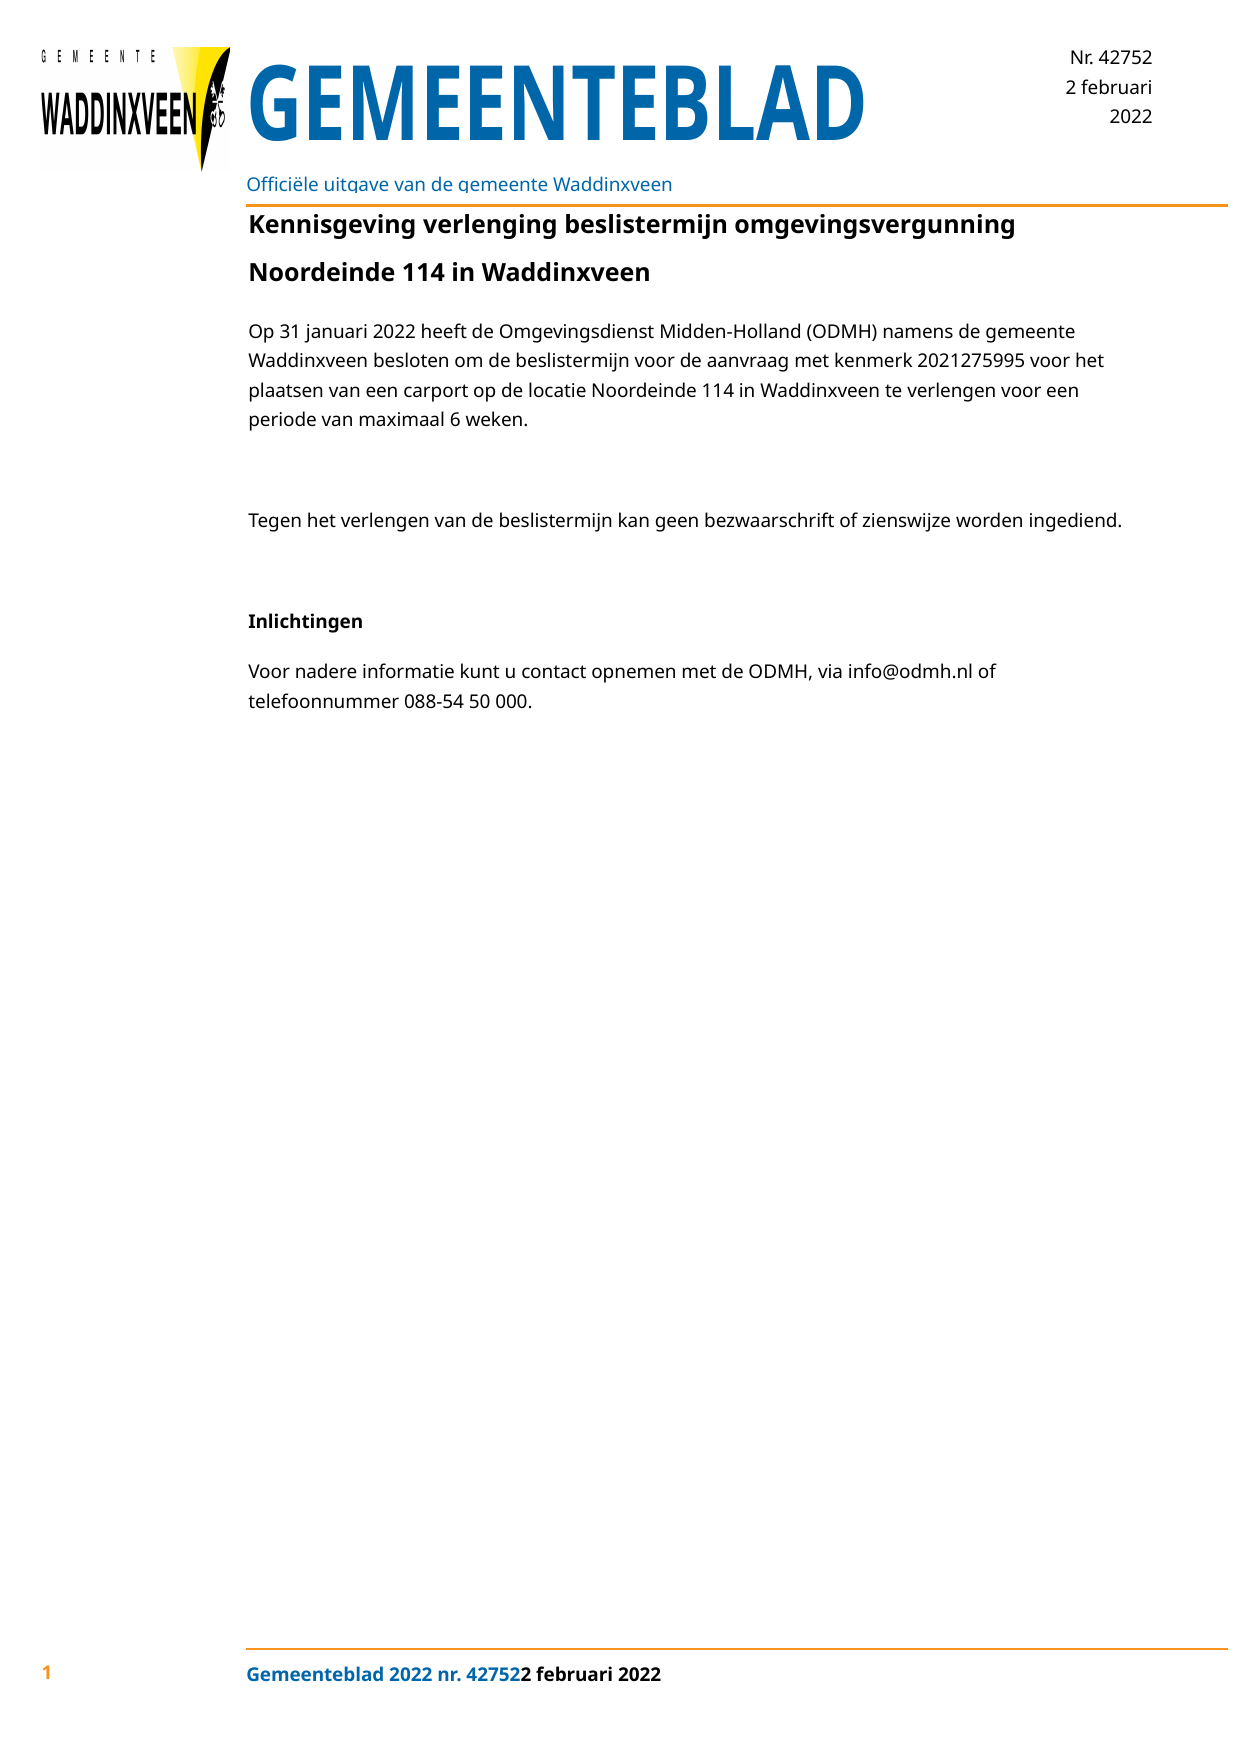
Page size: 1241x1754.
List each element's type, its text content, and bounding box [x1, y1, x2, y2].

text Voor nadere informatie kunt u contact opnemen met de ODMH, via info@odmh.nl of telefoonnummer 088-54 50 000. [248, 659, 1152, 714]
text Inlichtingen [248, 608, 1152, 634]
picture [41, 47, 231, 172]
text Tegen het verlengen van de beslistermijn kan geen bezwaarschrift of zienswijze worden ingediend. [248, 507, 1152, 533]
text Op 31 januari 2022 heeft de Omgevingsdienst Midden-Holland (ODMH) namens de gemeente Waddinxveen besloten om de beslistermijn voor de aanvraag met kenmerk 2021275995 voor het plaatsen van een carport op de locatie Noordeinde 114 in Waddinxveen te verlengen voor een periode van maximaal 6 weken. [248, 318, 1152, 432]
text Kennisgeving verlenging beslistermijn omgevingsvergunning Noordeinde 114 in Waddinxveen [248, 207, 1152, 288]
